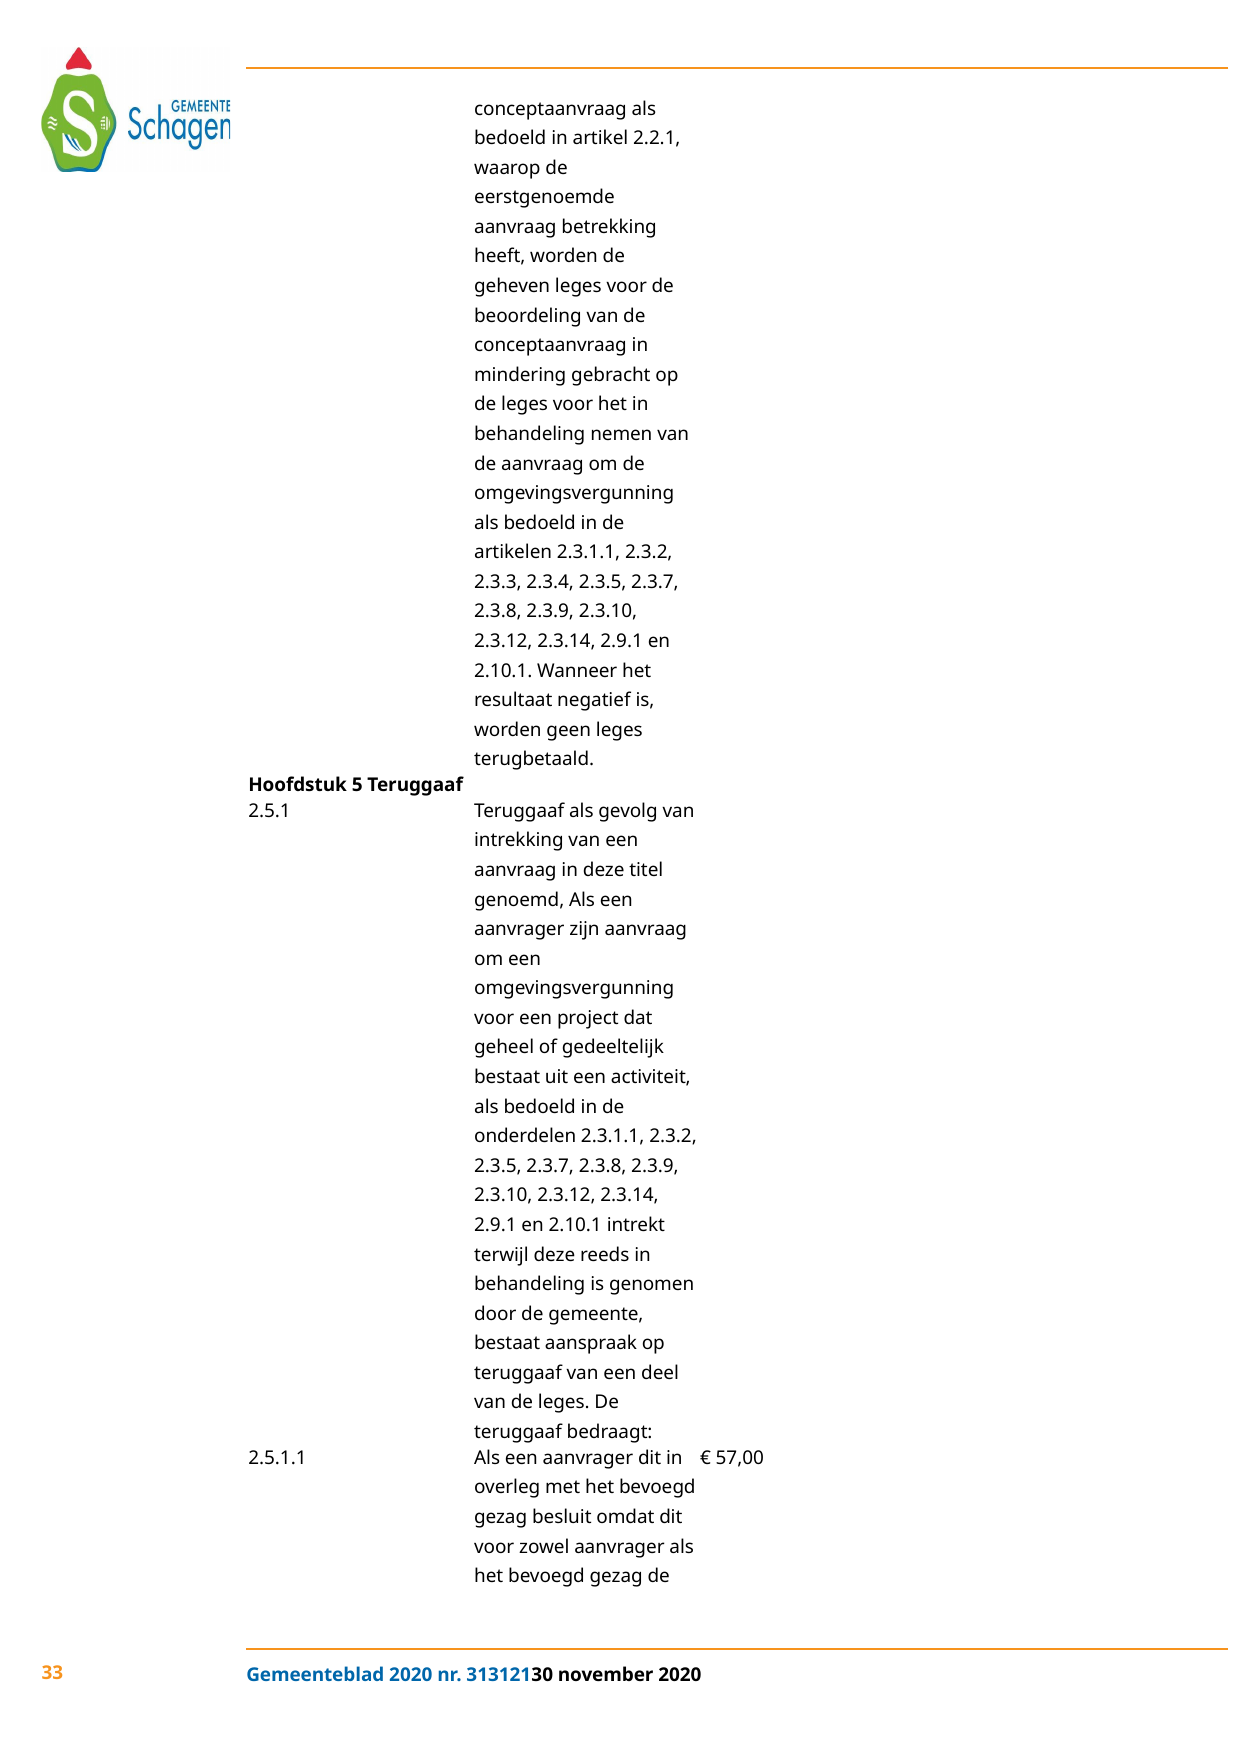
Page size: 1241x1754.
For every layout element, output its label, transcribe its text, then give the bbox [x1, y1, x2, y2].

table_cell [700, 797, 926, 1444]
table_cell Hoofdstuk 5 Teruggaaf [248, 771, 1152, 797]
table_cell 2.5.1 [248, 797, 474, 1444]
table_cell 2.5.1.1 [248, 1444, 474, 1588]
table_cell [248, 95, 474, 771]
table_cell [926, 95, 1152, 771]
table_cell € 57,00 [700, 1444, 926, 1588]
table_cell Teruggaaf als gevolg van intrekking van een aanvraag in deze titel genoemd, Als een aanvrager zijn aanvraag om een omgevingsvergunning voor een project dat geheel of gedeeltelijk bestaat uit een activiteit, als bedoeld in de onderdelen 2.3.1.1, 2.3.2, 2.3.5, 2.3.7, 2.3.8, 2.3.9, 2.3.10, 2.3.12, 2.3.14, 2.9.1 en 2.10.1 intrekt terwijl deze reeds in behandeling is genomen door de gemeente, bestaat aanspraak op teruggaaf van een deel van de leges. De teruggaaf bedraagt: [474, 797, 700, 1444]
picture [41, 47, 231, 172]
table_cell [926, 797, 1152, 1444]
table_cell [700, 95, 926, 771]
table_cell [926, 1444, 1152, 1588]
table_cell Als een aanvrager dit in overleg met het bevoegd gezag besluit omdat dit voor zowel aanvrager als het bevoegd gezag de [474, 1444, 700, 1588]
table_cell conceptaanvraag als bedoeld in artikel 2.2.1, waarop de eerstgenoemde aanvraag betrekking heeft, worden de geheven leges voor de beoordeling van de conceptaanvraag in mindering gebracht op de leges voor het in behandeling nemen van de aanvraag om de omgevingsvergunning als bedoeld in de artikelen 2.3.1.1, 2.3.2, 2.3.3, 2.3.4, 2.3.5, 2.3.7, 2.3.8, 2.3.9, 2.3.10, 2.3.12, 2.3.14, 2.9.1 en 2.10.1. Wanneer het resultaat negatief is, worden geen leges terugbetaald. [474, 95, 700, 771]
